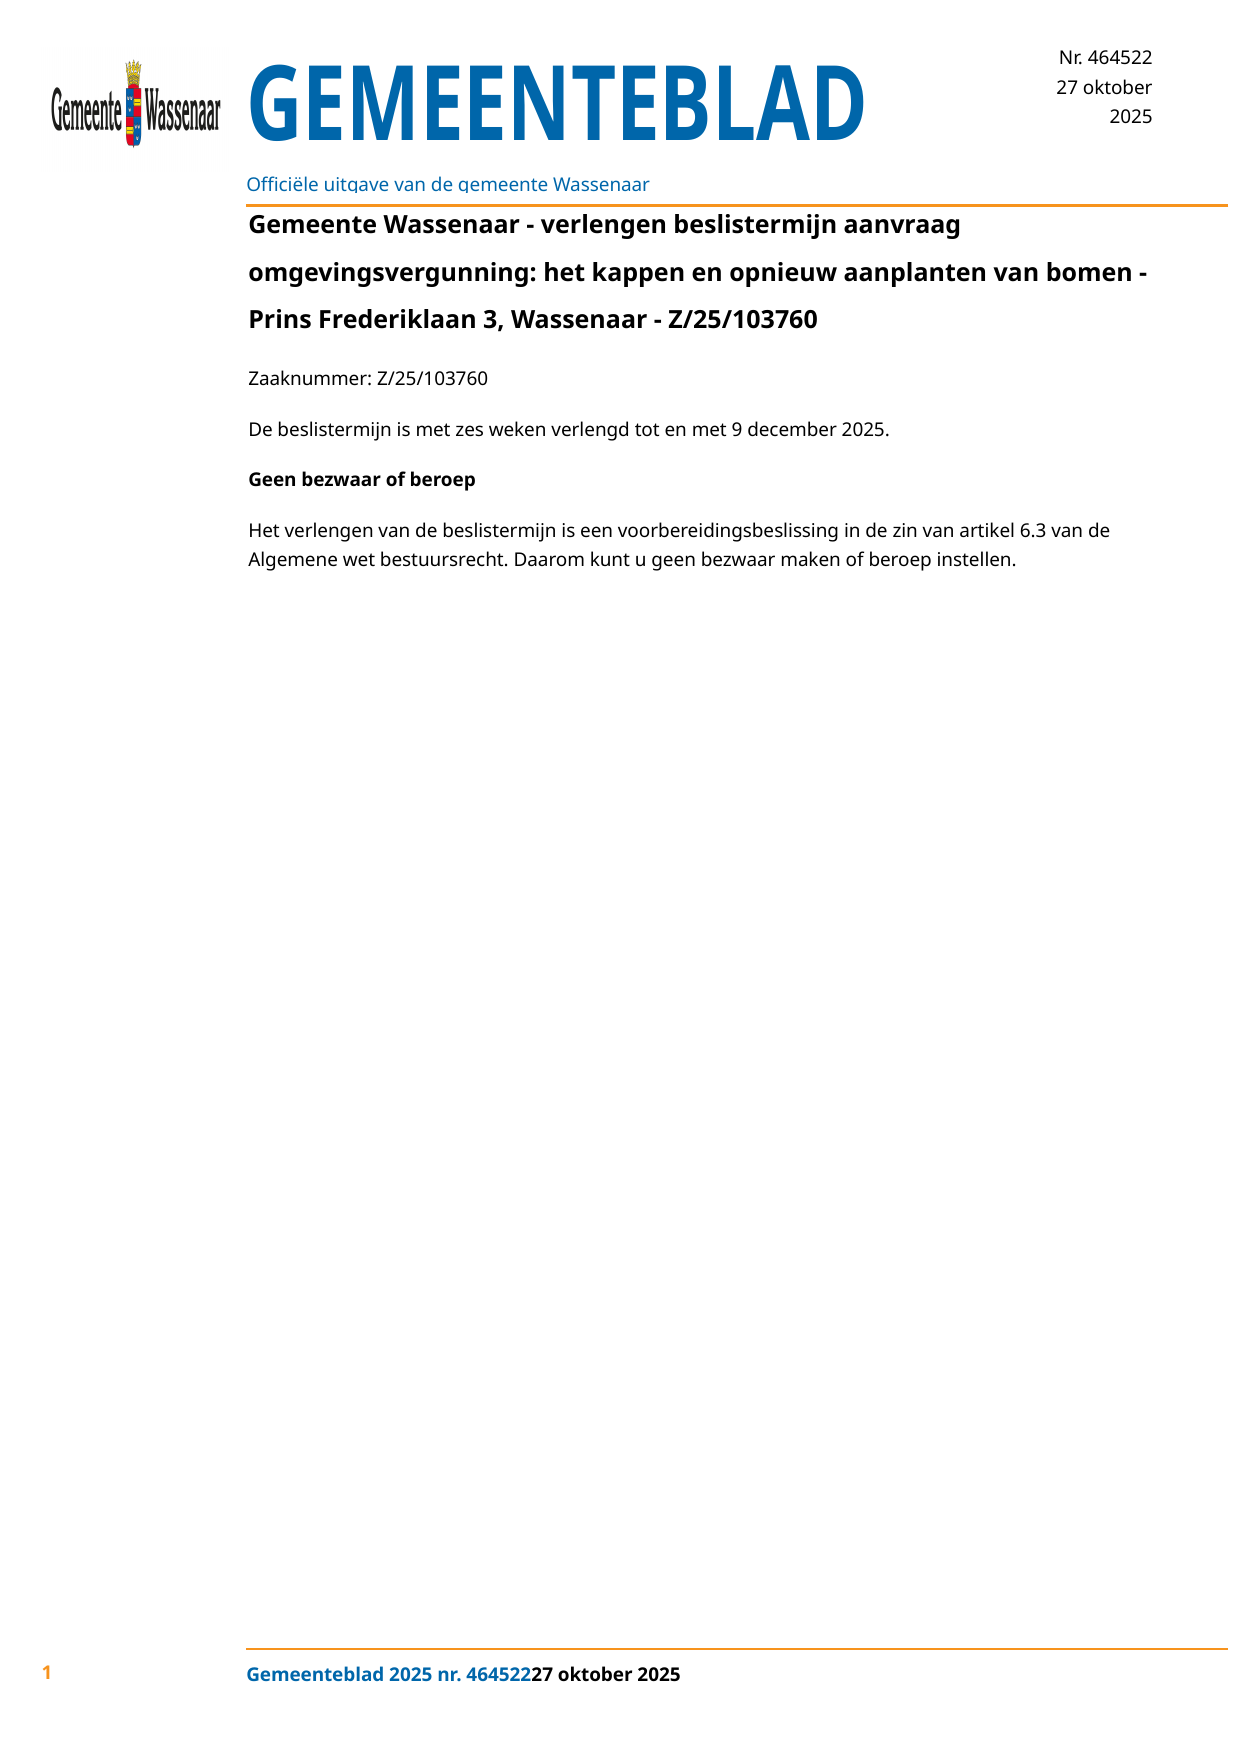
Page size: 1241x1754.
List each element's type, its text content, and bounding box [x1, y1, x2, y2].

text Geen bezwaar of beroep [248, 466, 1152, 492]
text Zaaknummer: Z/25/103760 [248, 366, 1152, 391]
picture [41, 47, 231, 172]
text Het verlengen van de beslistermijn is een voorbereidingsbeslissing in de zin van artikel 6.3 van de Algemene wet bestuursrecht. Daarom kunt u geen bezwaar maken of beroep instellen. [248, 517, 1152, 572]
text De beslistermijn is met zes weken verlengd tot en met 9 december 2025. [248, 416, 1152, 442]
text Gemeente Wassenaar - verlengen beslistermijn aanvraag omgevingsvergunning: het kappen en opnieuw aanplanten van bomen - Prins Frederiklaan 3, Wassenaar - Z/25/103760 [248, 207, 1152, 336]
